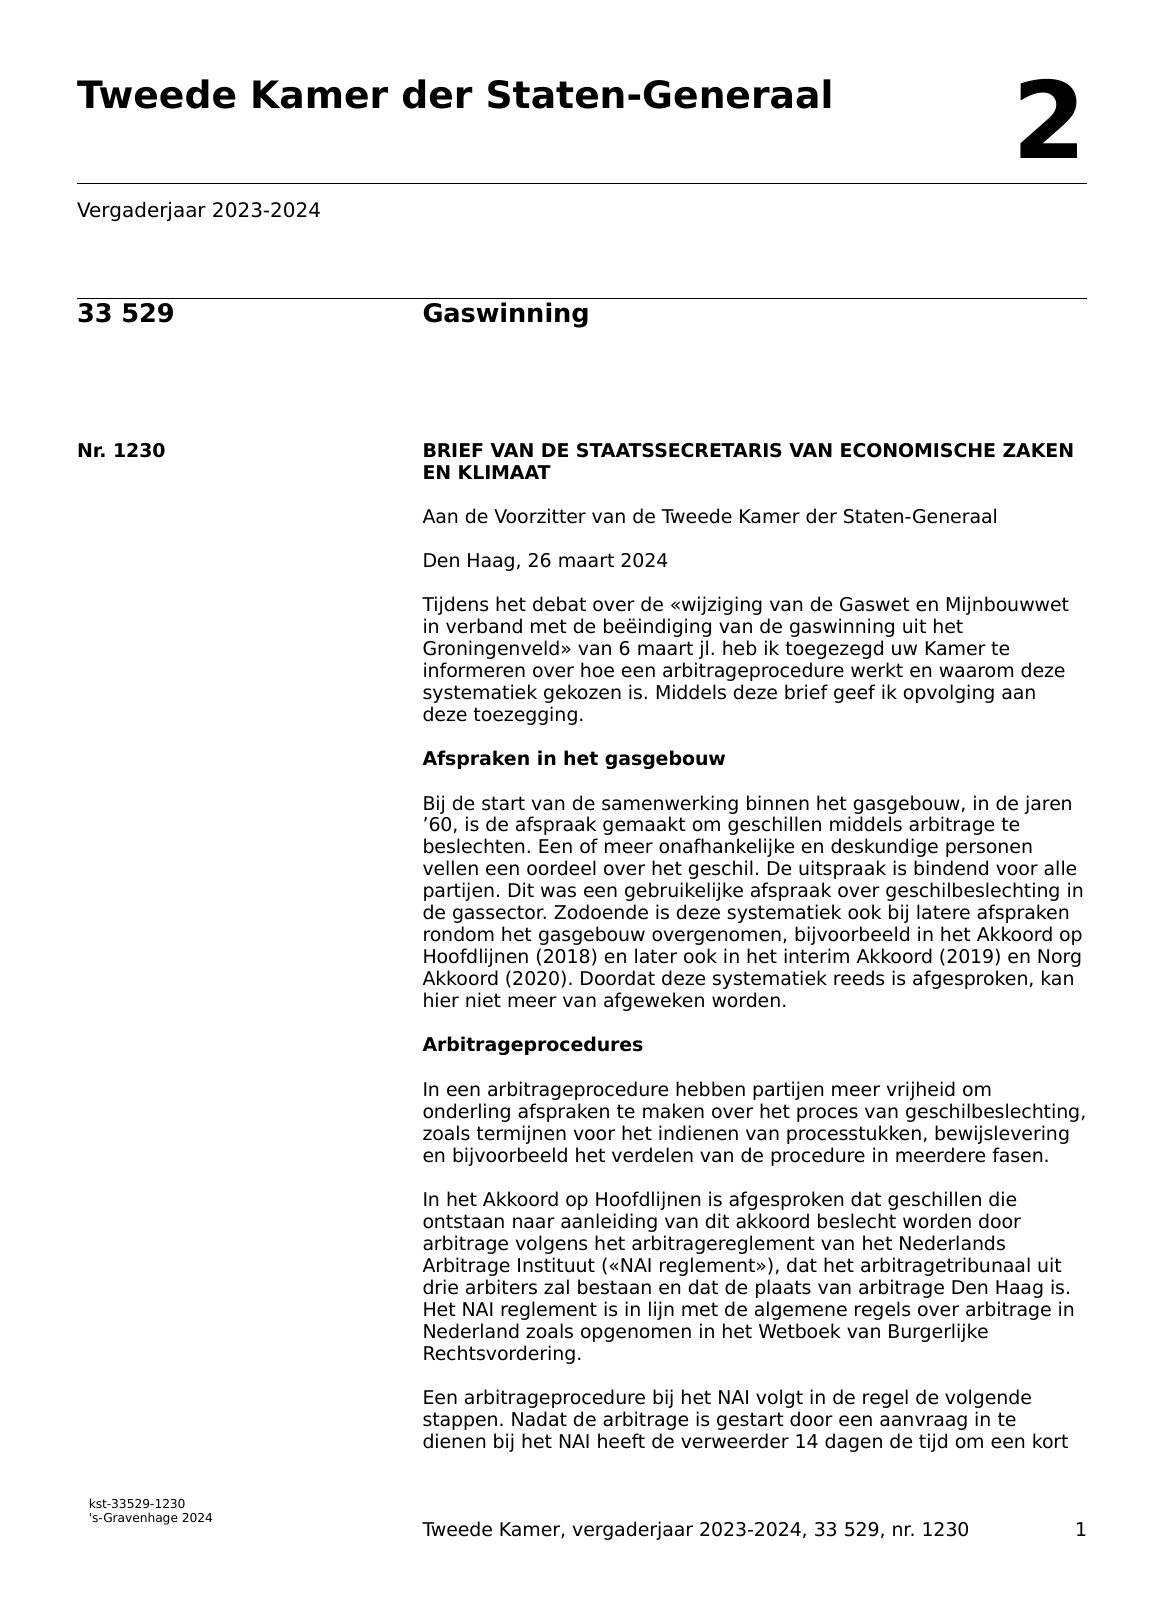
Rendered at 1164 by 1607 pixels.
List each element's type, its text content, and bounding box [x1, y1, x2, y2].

text Een arbitrageprocedure bij het NAI volgt in de regel de volgende stappen. Nadat de arbitrage is gestart door een aanvraag in te dienen bij het NAI heeft de verweerder 14 dagen de tijd om een kort [422, 1387, 1087, 1453]
table_header Tweede Kamer der Staten-Generaal [77, 59, 886, 183]
text 's-Gravenhage 2024 [88, 1511, 323, 1525]
text Den Haag, 26 maart 2024 [422, 550, 1087, 572]
table_cell Vergaderjaar 2023-2024 [77, 184, 1087, 298]
subtitle Nr. 1230 BRIEF VAN DE STAATSSECRETARIS VAN ECONOMISCHE ZAKEN EN KLIMAAT [77, 440, 1087, 484]
text In een arbitrageprocedure hebben partijen meer vrijheid om onderling afspraken te maken over het proces van geschilbeslechting, zoals termijnen voor het indienen van processtukken, bewijslevering en bijvoorbeeld het verdelen van de procedure in meerdere fasen. [422, 1078, 1087, 1166]
subtitle Afspraken in het gasgebouw [422, 748, 1087, 770]
text kst-33529-1230 [88, 1497, 323, 1511]
text In het Akkoord op Hoofdlijnen is afgesproken dat geschillen die ontstaan naar aanleiding van dit akkoord beslecht worden door arbitrage volgens het arbitragereglement van het Nederlands Arbitrage Instituut («NAI reglement»), dat het arbitragetribunaal uit drie arbiters zal bestaan en dat de plaats van arbitrage Den Haag is. Het NAI reglement is in lijn met de algemene regels over arbitrage in Nederland zoals opgenomen in het Wetboek van Burgerlijke Rechtsvordering. [422, 1189, 1087, 1364]
table_header 2 [886, 59, 1087, 183]
text Bij de start van de samenwerking binnen het gasgebouw, in de jaren ’60, is de afspraak gemaakt om geschillen middels arbitrage te beslechten. Een of meer onafhankelijke en deskundige personen vellen een oordeel over het geschil. De uitspraak is bindend voor alle partijen. Dit was een gebruikelijke afspraak over geschilbeslechting in de gassector. Zodoende is deze systematiek ook bij latere afspraken rondom het gasgebouw overgenomen, bijvoorbeeld in het Akkoord op Hoofdlijnen (2018) en later ook in het interim Akkoord (2019) en Norg Akkoord (2020). Doordat deze systematiek reeds is afgesproken, kan hier niet meer van afgeweken worden. [422, 792, 1087, 1012]
text Tijdens het debat over de «wijziging van de Gaswet en Mijnbouwwet in verband met de beëindiging van de gaswinning uit het Groningenveld» van 6 maart jl. heb ik toegezegd uw Kamer te informeren over hoe een arbitrageprocedure werkt en waarom deze systematiek gekozen is. Middels deze brief geef ik opvolging aan deze toezegging. [422, 594, 1087, 726]
subtitle 33 529 Gaswinning [77, 299, 1087, 329]
subtitle Arbitrageprocedures [422, 1034, 1087, 1056]
text Aan de Voorzitter van de Tweede Kamer der Staten-Generaal [422, 506, 1087, 528]
